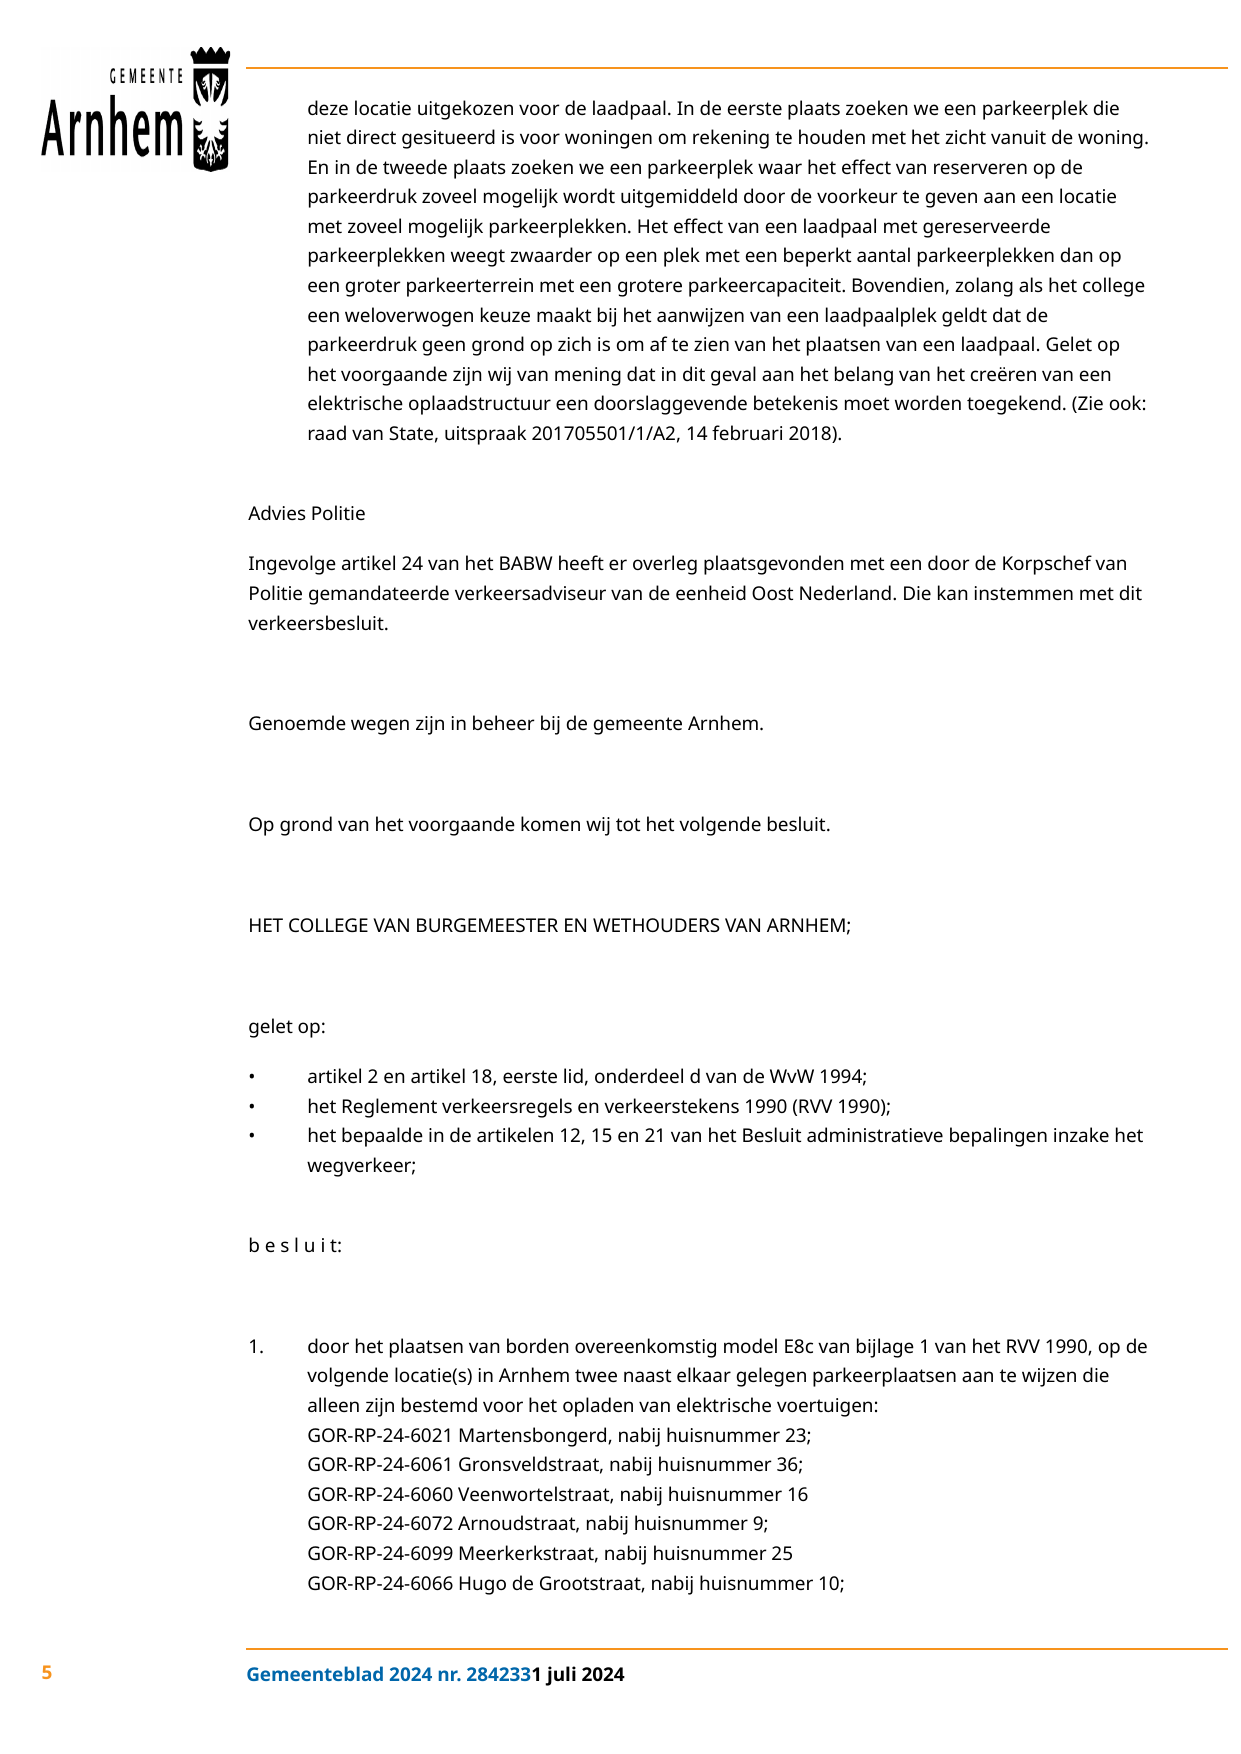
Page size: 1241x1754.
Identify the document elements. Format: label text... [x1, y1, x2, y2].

list het Reglement verkeersregels en verkeerstekens 1990 (RVV 1990); [248, 1093, 1152, 1119]
list het bepaalde in de artikelen 12, 15 en 21 van het Besluit administratieve bepalingen inzake het wegverkeer; [248, 1123, 1152, 1178]
list GOR-RP-24-6060 Veenwortelstraat, nabij huisnummer 16 [248, 1481, 1152, 1507]
text Genoemde wegen zijn in beheer bij de gemeente Arnhem. [248, 711, 1152, 736]
text Ingevolge artikel 24 van het BABW heeft er overleg plaatsgevonden met een door de Korpschef van Politie gemandateerde verkeersadviseur van de eenheid Oost Nederland. Die kan instemmen met dit verkeersbesluit. [248, 551, 1152, 636]
text b e s l u i t: [248, 1232, 1152, 1258]
picture [41, 47, 231, 172]
list GOR-RP-24-6099 Meerkerkstraat, nabij huisnummer 25 [248, 1540, 1152, 1566]
text Op grond van het voorgaande komen wij tot het volgende besluit. [248, 811, 1152, 837]
text gelet op: [248, 1013, 1152, 1039]
list door het plaatsen van borden overeenkomstig model E8c van bijlage 1 van het RVV 1990, op de volgende locatie(s) in Arnhem twee naast elkaar gelegen parkeerplaatsen aan te wijzen die alleen zijn bestemd voor het opladen van elektrische voertuigen: [248, 1333, 1152, 1418]
list GOR-RP-24-6066 Hugo de Grootstraat, nabij huisnummer 10; [248, 1570, 1152, 1596]
list GOR-RP-24-6072 Arnoudstraat, nabij huisnummer 9; [248, 1511, 1152, 1536]
list deze locatie uitgekozen voor de laadpaal. In de eerste plaats zoeken we een parkeerplek die niet direct gesitueerd is voor woningen om rekening te houden met het zicht vanuit de woning. En in de tweede plaats zoeken we een parkeerplek waar het effect van reserveren op de parkeerdruk zoveel mogelijk wordt uitgemiddeld door de voorkeur te geven aan een locatie met zoveel mogelijk parkeerplekken. Het effect van een laadpaal met gereserveerde parkeerplekken weegt zwaarder op een plek met een beperkt aantal parkeerplekken dan op een groter parkeerterrein met een grotere parkeercapaciteit. Bovendien, zolang als het college een weloverwogen keuze maakt bij het aanwijzen van een laadpaalplek geldt dat de parkeerdruk geen grond op zich is om af te zien van het plaatsen van een laadpaal. Gelet op het voorgaande zijn wij van mening dat in dit geval aan het belang van het creëren van een elektrische oplaadstructuur een doorslaggevende betekenis moet worden toegekend. (Zie ook: raad van State, uitspraak 201705501/1/A2, 14 februari 2018). [248, 95, 1152, 446]
text Advies Politie [248, 500, 1152, 526]
list GOR-RP-24-6061 Gronsveldstraat, nabij huisnummer 36; [248, 1451, 1152, 1477]
list GOR-RP-24-6021 Martensbongerd, nabij huisnummer 23; [248, 1422, 1152, 1448]
list artikel 2 en artikel 18, eerste lid, onderdeel d van de WvW 1994; [248, 1063, 1152, 1089]
text HET COLLEGE VAN BURGEMEESTER EN WETHOUDERS VAN ARNHEM; [248, 912, 1152, 938]
